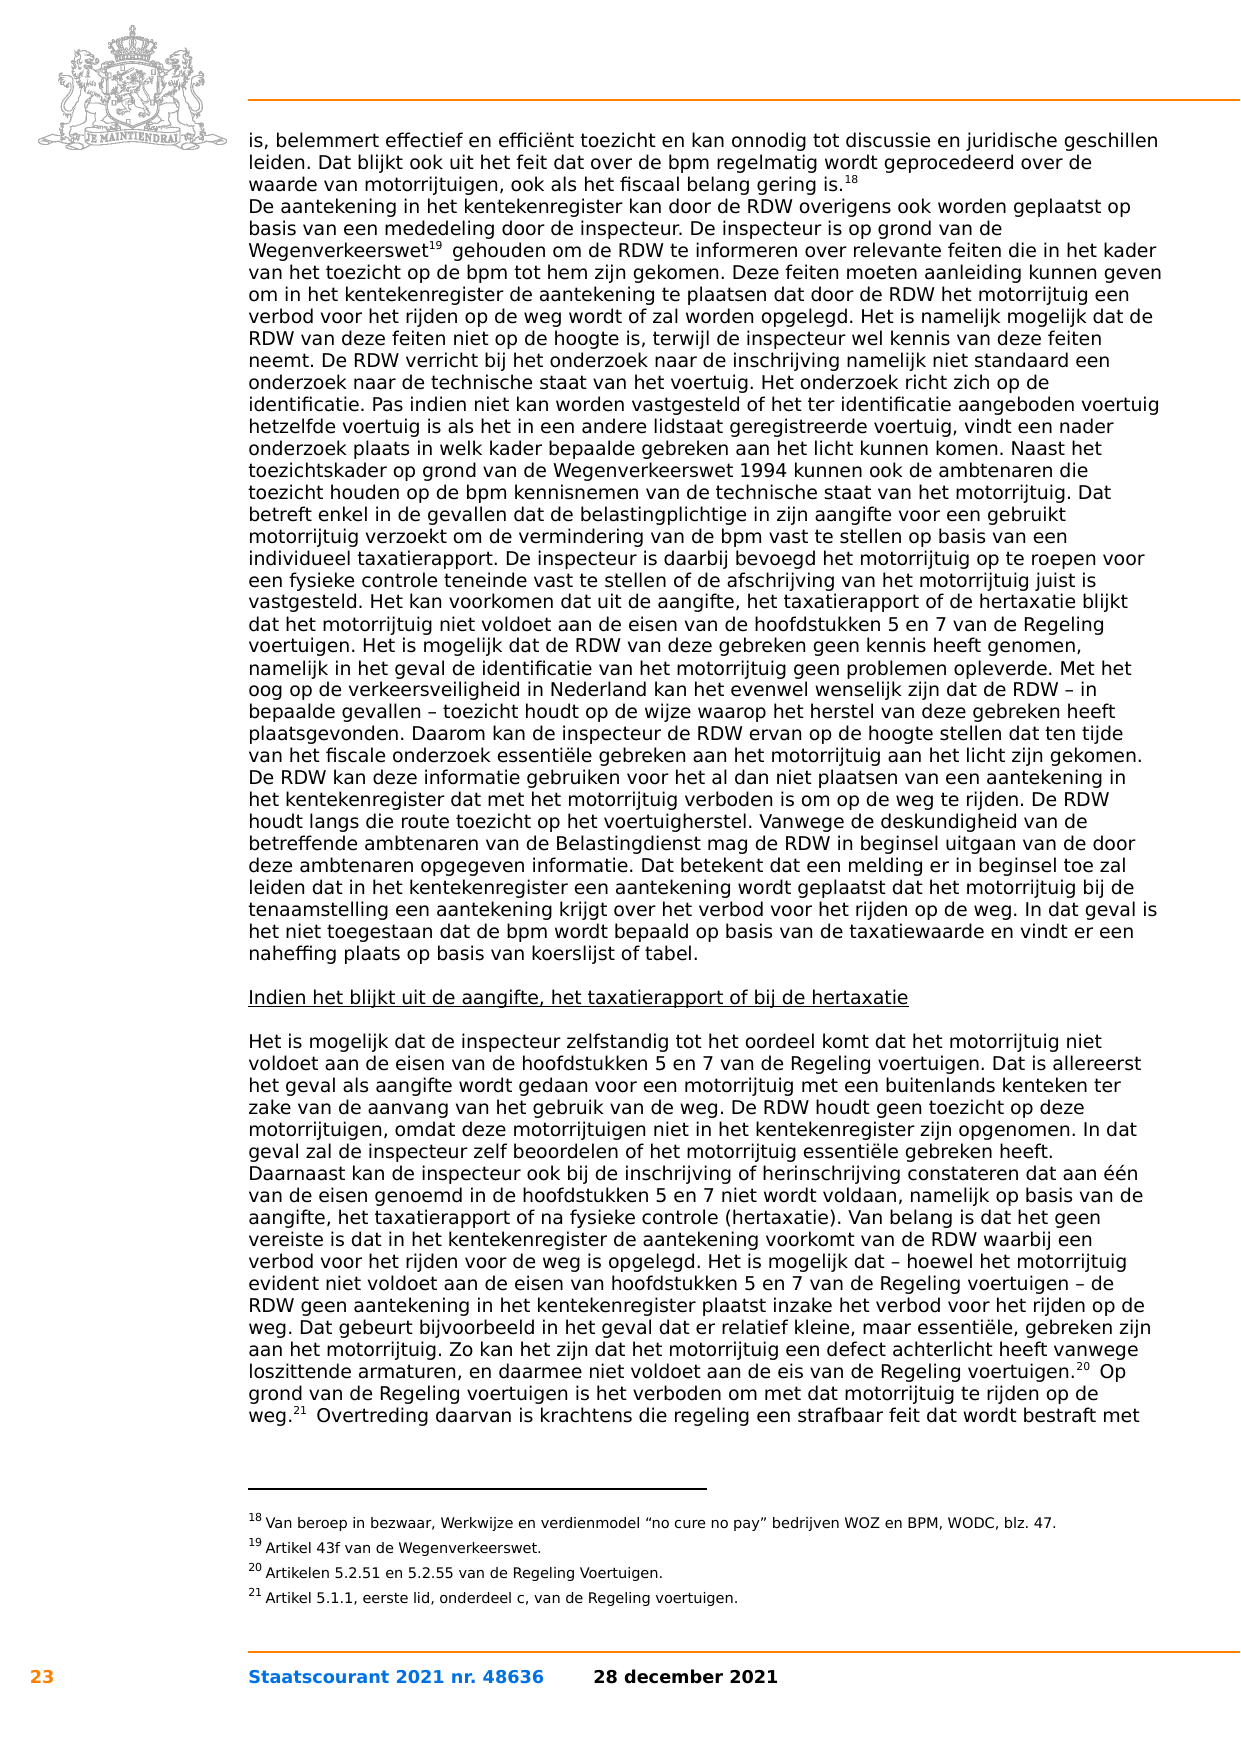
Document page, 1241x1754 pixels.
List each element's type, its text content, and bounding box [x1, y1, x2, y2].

text Artikelen 5.2.51 en 5.2.55 van de Regeling Voertuigen. [248, 1561, 1163, 1583]
text Van beroep in bezwaar, Werkwijze en verdienmodel “no cure no pay” bedrijven WOZ en BPM, WODC, blz. 47. [248, 1511, 1163, 1533]
text Artikel 43f van de Wegenverkeerswet. [248, 1536, 1163, 1558]
picture [38, 25, 227, 150]
text Het is mogelijk dat de inspecteur zelfstandig tot het oordeel komt dat het motorrijtuig niet voldoet aan de eisen van de hoofdstukken 5 en 7 van de Regeling voertuigen. Dat is allereerst het geval als aangifte wordt gedaan voor een motorrijtuig met een buitenlands kenteken ter zake van de aanvang van het gebruik van de weg. De RDW houdt geen toezicht op deze motorrijtuigen, omdat deze motorrijtuigen niet in het kentekenregister zijn opgenomen. In dat geval zal de inspecteur zelf beoordelen of het motorrijtuig essentiële gebreken heeft. [248, 1031, 1163, 1163]
text De aantekening in het kentekenregister kan door de RDW overigens ook worden geplaatst op basis van een mededeling door de inspecteur. De inspecteur is op grond van de Wegenverkeerswet gehouden om de RDW te informeren over relevante feiten die in het kader van het toezicht op de bpm tot hem zijn gekomen. Deze feiten moeten aanleiding kunnen geven om in het kentekenregister de aantekening te plaatsen dat door de RDW het motorrijtuig een verbod voor het rijden op de weg wordt of zal worden opgelegd. Het is namelijk mogelijk dat de RDW van deze feiten niet op de hoogte is, terwijl de inspecteur wel kennis van deze feiten neemt. De RDW verricht bij het onderzoek naar de inschrijving namelijk niet standaard een onderzoek naar de technische staat van het voertuig. Het onderzoek richt zich op de identificatie. Pas indien niet kan worden vastgesteld of het ter identificatie aangeboden voertuig hetzelfde voertuig is als het in een andere lidstaat geregistreerde voertuig, vindt een nader onderzoek plaats in welk kader bepaalde gebreken aan het licht kunnen komen. Naast het toezichtskader op grond van de Wegenverkeerswet 1994 kunnen ook de ambtenaren die toezicht houden op de bpm kennisnemen van de technische staat van het motorrijtuig. Dat betreft enkel in de gevallen dat de belastingplichtige in zijn aangifte voor een gebruikt motorrijtuig verzoekt om de vermindering van de bpm vast te stellen op basis van een individueel taxatierapport. De inspecteur is daarbij bevoegd het motorrijtuig op te roepen voor een fysieke controle teneinde vast te stellen of de afschrijving van het motorrijtuig juist is vastgesteld. Het kan voorkomen dat uit de aangifte, het taxatierapport of de hertaxatie blijkt dat het motorrijtuig niet voldoet aan de eisen van de hoofdstukken 5 en 7 van de Regeling voertuigen. Het is mogelijk dat de RDW van deze gebreken geen kennis heeft genomen, namelijk in het geval de identificatie van het motorrijtuig geen problemen opleverde. Met het oog op de verkeersveiligheid in Nederland kan het evenwel wenselijk zijn dat de RDW – in bepaalde gevallen – toezicht houdt op de wijze waarop het herstel van deze gebreken heeft plaatsgevonden. Daarom kan de inspecteur de RDW ervan op de hoogte stellen dat ten tijde van het fiscale onderzoek essentiële gebreken aan het motorrijtuig aan het licht zijn gekomen. De RDW kan deze informatie gebruiken voor het al dan niet plaatsen van een aantekening in het kentekenregister dat met het motorrijtuig verboden is om op de weg te rijden. De RDW houdt langs die route toezicht op het voertuigherstel. Vanwege de deskundigheid van de betreffende ambtenaren van de Belastingdienst mag de RDW in beginsel uitgaan van de door deze ambtenaren opgegeven informatie. Dat betekent dat een melding er in beginsel toe zal leiden dat in het kentekenregister een aantekening wordt geplaatst dat het motorrijtuig bij de tenaamstelling een aantekening krijgt over het verbod voor het rijden op de weg. In dat geval is het niet toegestaan dat de bpm wordt bepaald op basis van de taxatiewaarde en vindt er een naheffing plaats op basis van koerslijst of tabel. [248, 196, 1163, 965]
text is, belemmert effectief en efficiënt toezicht en kan onnodig tot discussie en juridische geschillen leiden. Dat blijkt ook uit het feit dat over de bpm regelmatig wordt geprocedeerd over de waarde van motorrijtuigen, ook als het fiscaal belang gering is. [248, 130, 1163, 196]
subtitle Indien het blijkt uit de aangifte, het taxatierapport of bij de hertaxatie [248, 987, 1163, 1009]
text Artikel 5.1.1, eerste lid, onderdeel c, van de Regeling voertuigen. [248, 1586, 1163, 1608]
text Daarnaast kan de inspecteur ook bij de inschrijving of herinschrijving constateren dat aan één van de eisen genoemd in de hoofdstukken 5 en 7 niet wordt voldaan, namelijk op basis van de aangifte, het taxatierapport of na fysieke controle (hertaxatie). Van belang is dat het geen vereiste is dat in het kentekenregister de aantekening voorkomt van de RDW waarbij een verbod voor het rijden voor de weg is opgelegd. Het is mogelijk dat – hoewel het motorrijtuig evident niet voldoet aan de eisen van hoofdstukken 5 en 7 van de Regeling voertuigen – de RDW geen aantekening in het kentekenregister plaatst inzake het verbod voor het rijden op de weg. Dat gebeurt bijvoorbeeld in het geval dat er relatief kleine, maar essentiële, gebreken zijn aan het motorrijtuig. Zo kan het zijn dat het motorrijtuig een defect achterlicht heeft vanwege loszittende armaturen, en daarmee niet voldoet aan de eis van de Regeling voertuigen. Op grond van de Regeling voertuigen is het verboden om met dat motorrijtuig te rijden op de weg. Overtreding daarvan is krachtens die regeling een strafbaar feit dat wordt bestraft met [248, 1163, 1163, 1426]
